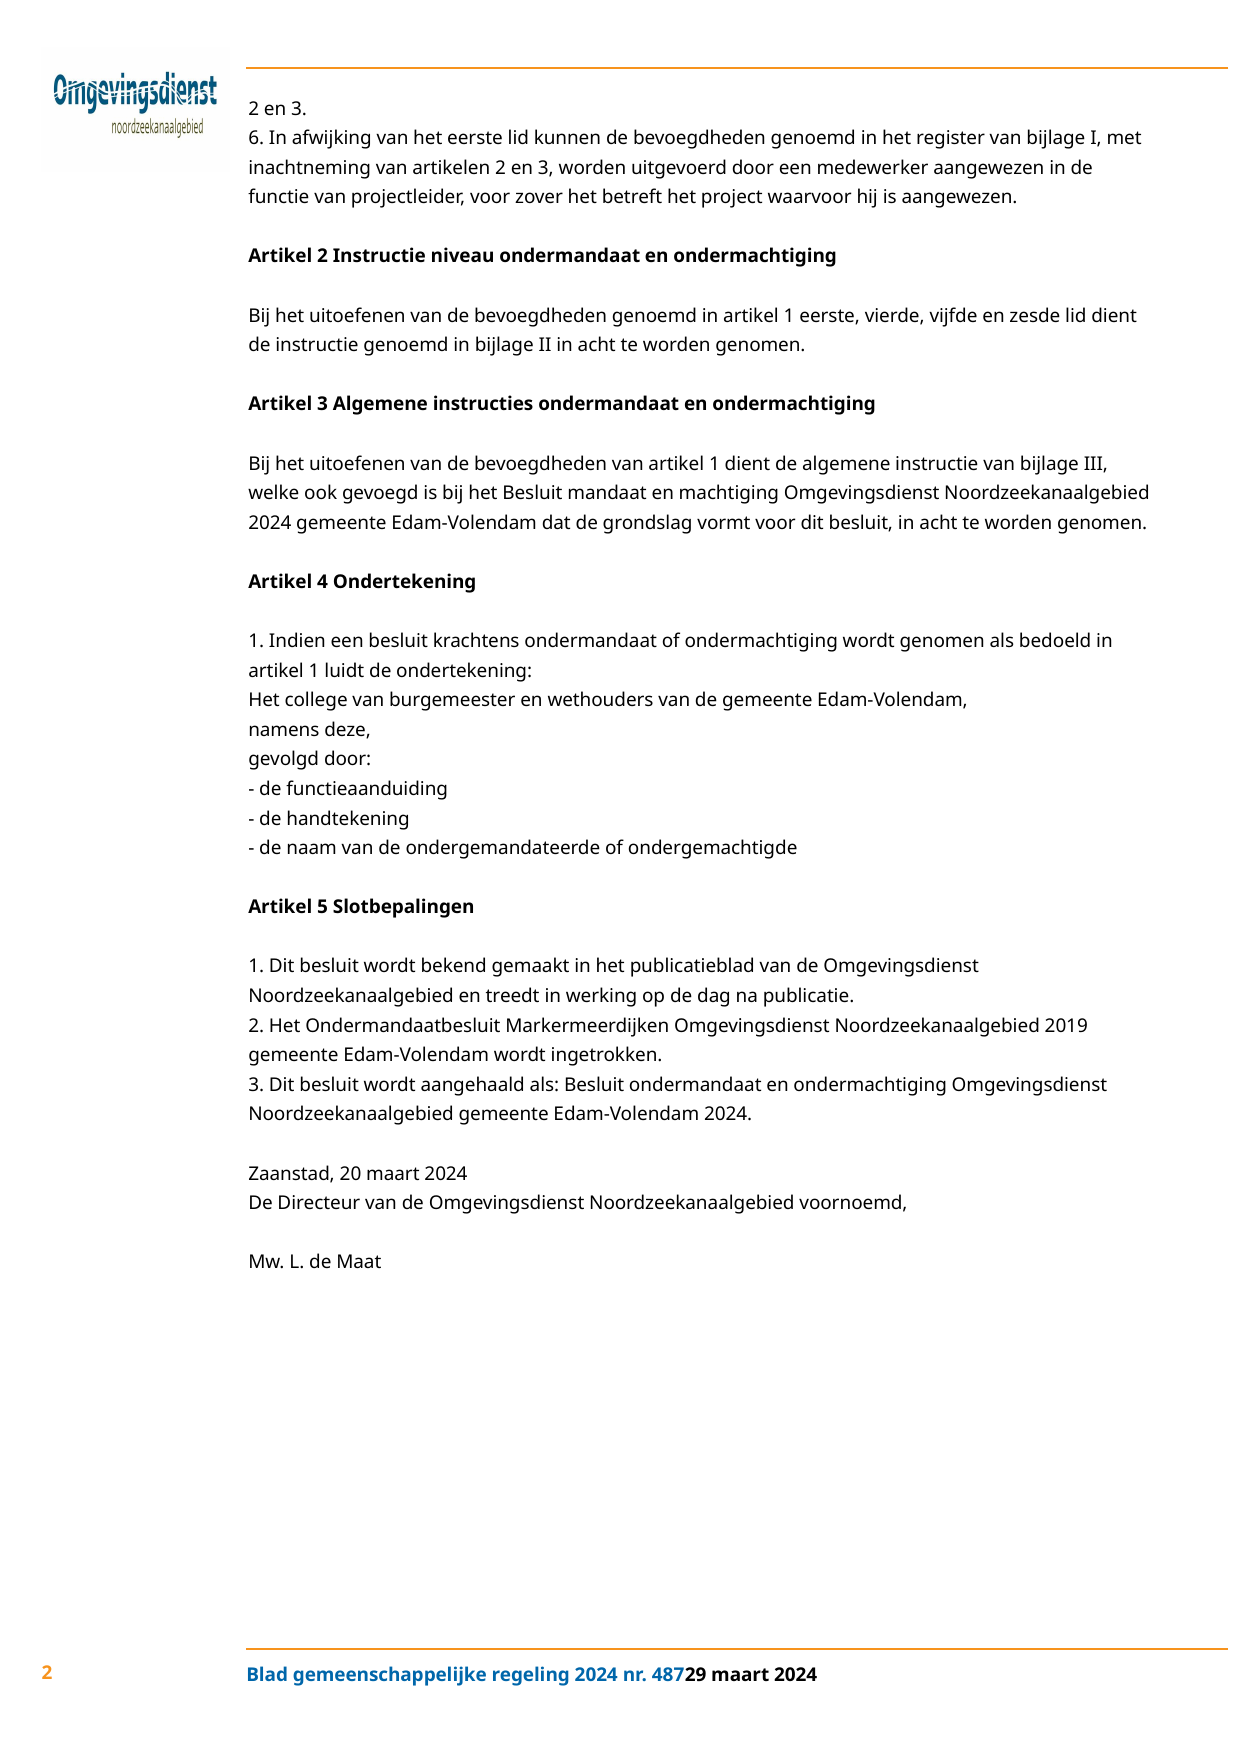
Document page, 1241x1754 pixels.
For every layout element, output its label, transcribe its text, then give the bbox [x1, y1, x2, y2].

text 3. Dit besluit wordt aangehaald als: Besluit ondermandaat en ondermachtiging Omgevingsdienst Noordzeekanaalgebied gemeente Edam-Volendam 2024. [248, 1071, 1152, 1126]
text Bij het uitoefenen van de bevoegdheden van artikel 1 dient de algemene instructie van bijlage III, welke ook gevoegd is bij het Besluit mandaat en machtiging Omgevingsdienst Noordzeekanaalgebied 2024 gemeente Edam-Volendam dat de grondslag vormt voor dit besluit, in acht te worden genomen. [248, 450, 1152, 535]
text - de naam van de ondergemandateerde of ondergemachtigde [248, 834, 1152, 860]
text Het college van burgemeester en wethouders van de gemeente Edam-Volendam, [248, 686, 1152, 712]
text 2. Het Ondermandaatbesluit Markermeerdijken Omgevingsdienst Noordzeekanaalgebied 2019 gemeente Edam-Volendam wordt ingetrokken. [248, 1012, 1152, 1067]
text Mw. L. de Maat [248, 1248, 1152, 1274]
text Artikel 5 Slotbepalingen [248, 893, 1152, 919]
text - de functieaanduiding [248, 775, 1152, 801]
picture [41, 47, 231, 172]
text Zaanstad, 20 maart 2024 [248, 1160, 1152, 1186]
text Bij het uitoefenen van de bevoegdheden genoemd in artikel 1 eerste, vierde, vijfde en zesde lid dient de instructie genoemd in bijlage II in acht te worden genomen. [248, 302, 1152, 357]
text 1. Indien een besluit krachtens ondermandaat of ondermachtiging wordt genomen als bedoeld in artikel 1 luidt de ondertekening: [248, 627, 1152, 683]
text De Directeur van de Omgevingsdienst Noordzeekanaalgebied voornoemd, [248, 1189, 1152, 1215]
text Artikel 4 Ondertekening [248, 568, 1152, 594]
text - de handtekening [248, 805, 1152, 831]
text namens deze, [248, 716, 1152, 742]
text 6. In afwijking van het eerste lid kunnen de bevoegdheden genoemd in het register van bijlage I, met inachtneming van artikelen 2 en 3, worden uitgevoerd door een medewerker aangewezen in de functie van projectleider, voor zover het betreft het project waarvoor hij is aangewezen. [248, 124, 1152, 209]
text gevolgd door: [248, 746, 1152, 771]
text 1. Dit besluit wordt bekend gemaakt in het publicatieblad van de Omgevingsdienst Noordzeekanaalgebied en treedt in werking op de dag na publicatie. [248, 953, 1152, 1008]
text Artikel 2 Instructie niveau ondermandaat en ondermachtiging [248, 243, 1152, 268]
text Artikel 3 Algemene instructies ondermandaat en ondermachtiging [248, 391, 1152, 416]
text 2 en 3. [248, 95, 1152, 121]
